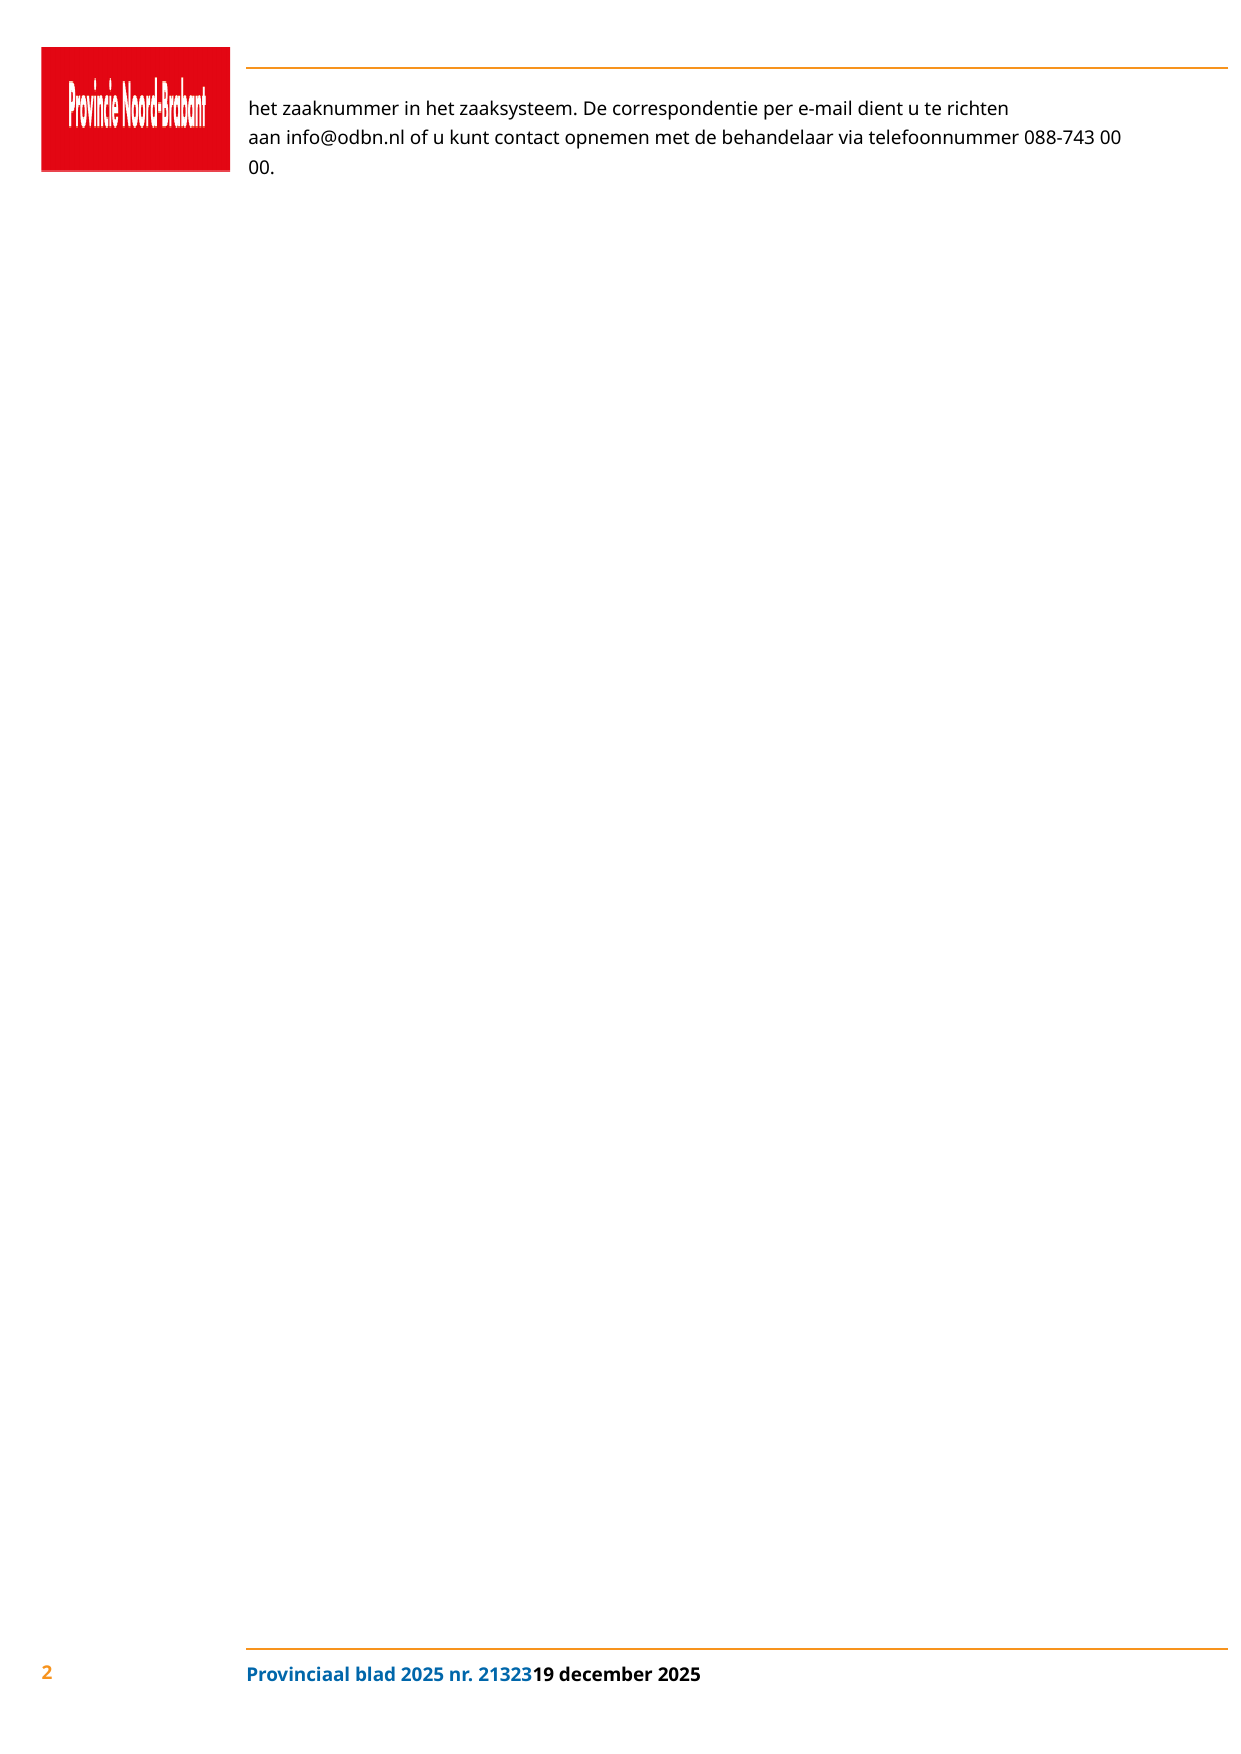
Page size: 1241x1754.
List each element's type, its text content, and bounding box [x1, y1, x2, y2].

text het zaaknummer in het zaaksysteem. De correspondentie per e-mail dient u te richten aan info@odbn.nl of u kunt contact opnemen met de behandelaar via telefoonnummer 088-743 00 00. [248, 95, 1152, 180]
picture [41, 47, 231, 172]
